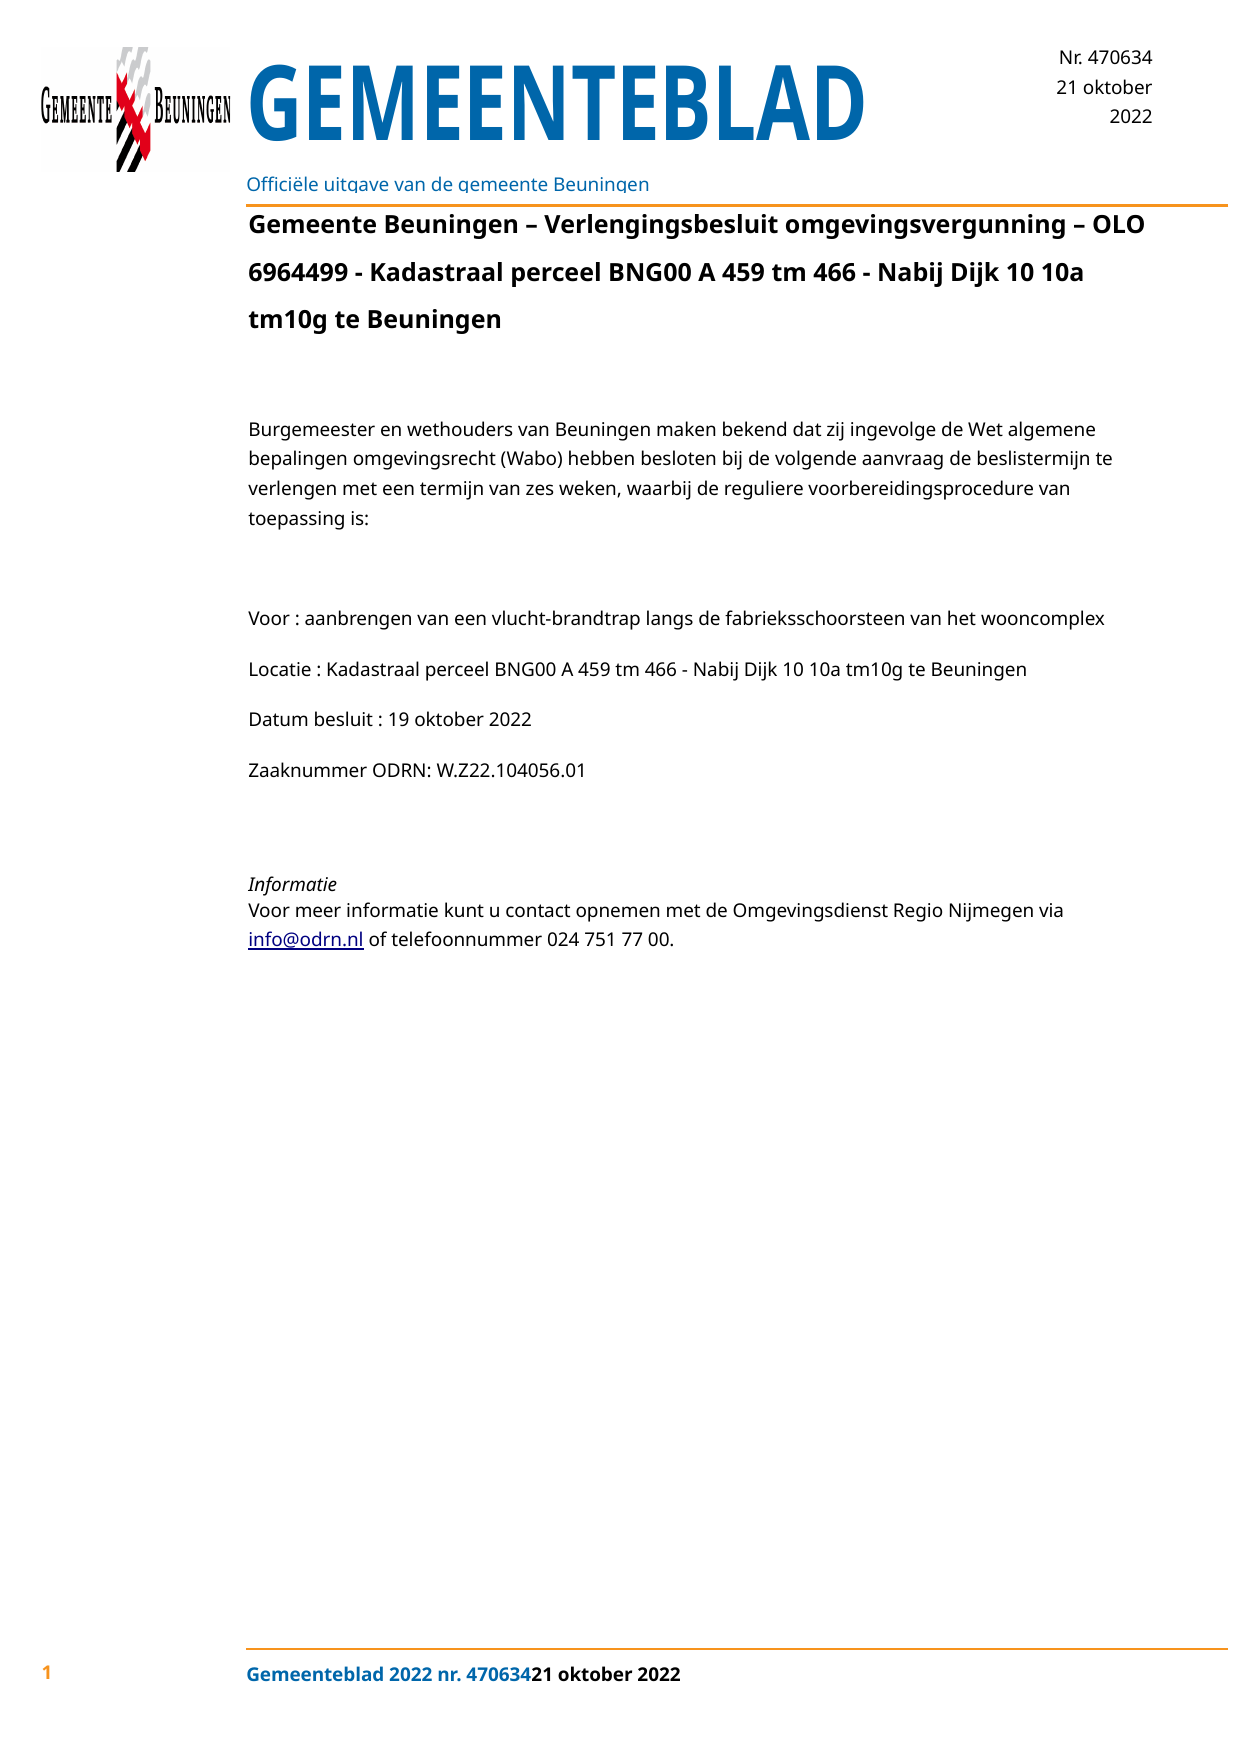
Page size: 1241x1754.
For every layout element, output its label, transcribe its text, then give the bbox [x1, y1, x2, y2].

text Gemeente Beuningen – Verlengingsbesluit omgevingsvergunning – OLO 6964499 - Kadastraal perceel BNG00 A 459 tm 466 - Nabij Dijk 10 10a tm10g te Beuningen [248, 207, 1152, 336]
text Voor : aanbrengen van een vlucht-brandtrap langs de fabrieksschoorsteen van het wooncomplex [248, 606, 1152, 631]
text Locatie : Kadastraal perceel BNG00 A 459 tm 466 - Nabij Dijk 10 10a tm10g te Beuningen [248, 656, 1152, 682]
text Datum besluit : 19 oktober 2022 [248, 706, 1152, 732]
text Informatie [248, 871, 1152, 897]
text Zaaknummer ODRN: W.Z22.104056.01 [248, 757, 1152, 782]
text Burgemeester en wethouders van Beuningen maken bekend dat zij ingevolge de Wet algemene bepalingen omgevingsrecht (Wabo) hebben besloten bij de volgende aanvraag de beslistermijn te verlengen met een termijn van zes weken, waarbij de reguliere voorbereidingsprocedure van toepassing is: [248, 416, 1152, 530]
picture [41, 47, 231, 172]
text Voor meer informatie kunt u contact opnemen met de Omgevingsdienst Regio Nijmegen via info@odrn.nl of telefoonnummer 024 751 77 00. [248, 897, 1152, 952]
